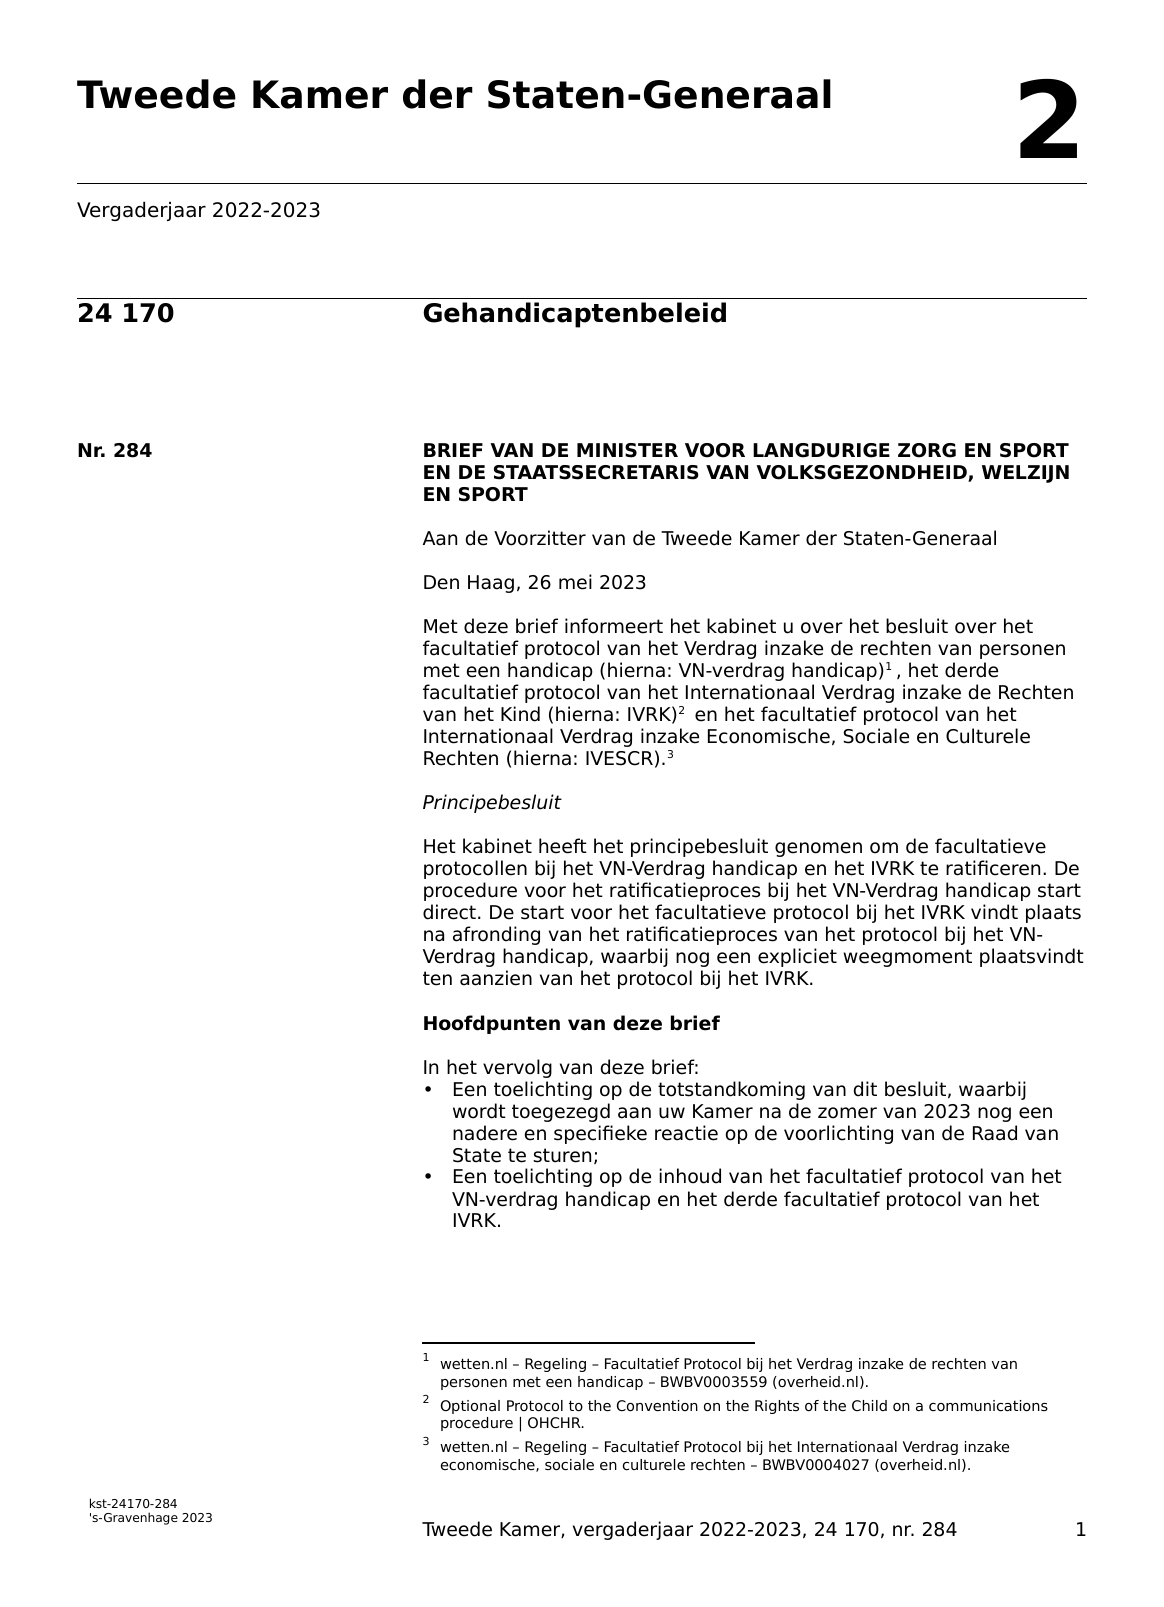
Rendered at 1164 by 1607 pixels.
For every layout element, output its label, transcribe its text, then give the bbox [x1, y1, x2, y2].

subtitle 24 170 Gehandicaptenbeleid [77, 299, 1087, 329]
text Met deze brief informeert het kabinet u over het besluit over het facultatief protocol van het Verdrag inzake de rechten van personen met een handicap (hierna: VN-verdrag handicap), het derde facultatief protocol van het Internationaal Verdrag inzake de Rechten van het Kind (hierna: IVRK) en het facultatief protocol van het Internationaal Verdrag inzake Economische, Sociale en Culturele Rechten (hierna: IVESCR). [422, 616, 1087, 770]
table_header Tweede Kamer der Staten-Generaal [77, 59, 886, 183]
text Het kabinet heeft het principebesluit genomen om de facultatieve protocollen bij het VN-Verdrag handicap en het IVRK te ratificeren. De procedure voor het ratificatieproces bij het VN-Verdrag handicap start direct. De start voor het facultatieve protocol bij het IVRK vindt plaats na afronding van het ratificatieproces van het protocol bij het VN-Verdrag handicap, waarbij nog een expliciet weegmoment plaatsvindt ten aanzien van het protocol bij het IVRK. [422, 836, 1087, 990]
text wetten.nl – Regeling – Facultatief Protocol bij het Verdrag inzake de rechten van personen met een handicap – BWBV0003559 (overheid.nl). [422, 1352, 1087, 1391]
text Aan de Voorzitter van de Tweede Kamer der Staten-Generaal [422, 528, 1087, 550]
table_cell Vergaderjaar 2022-2023 [77, 184, 1087, 298]
text • Een toelichting op de inhoud van het facultatief protocol van het VN-verdrag handicap en het derde facultatief protocol van het IVRK. [422, 1166, 1087, 1232]
text Optional Protocol to the Convention on the Rights of the Child on a communications procedure | OHCHR. [422, 1393, 1087, 1432]
subtitle Principebesluit [422, 792, 1087, 814]
subtitle Hoofdpunten van deze brief [422, 1012, 1087, 1034]
text kst-24170-284 [88, 1497, 323, 1511]
text 's-Gravenhage 2023 [88, 1511, 323, 1525]
text Den Haag, 26 mei 2023 [422, 572, 1087, 594]
table_header 2 [886, 59, 1087, 183]
text In het vervolg van deze brief: [422, 1057, 1087, 1078]
text • Een toelichting op de totstandkoming van dit besluit, waarbij wordt toegezegd aan uw Kamer na de zomer van 2023 nog een nadere en specifieke reactie op de voorlichting van de Raad van State te sturen; [422, 1078, 1087, 1166]
subtitle Nr. 284 BRIEF VAN DE MINISTER VOOR LANGDURIGE ZORG EN SPORT EN DE STAATSSECRETARIS VAN VOLKSGEZONDHEID, WELZIJN EN SPORT [77, 440, 1087, 506]
text wetten.nl – Regeling – Facultatief Protocol bij het Internationaal Verdrag inzake economische, sociale en culturele rechten – BWBV0004027 (overheid.nl). [422, 1435, 1087, 1474]
